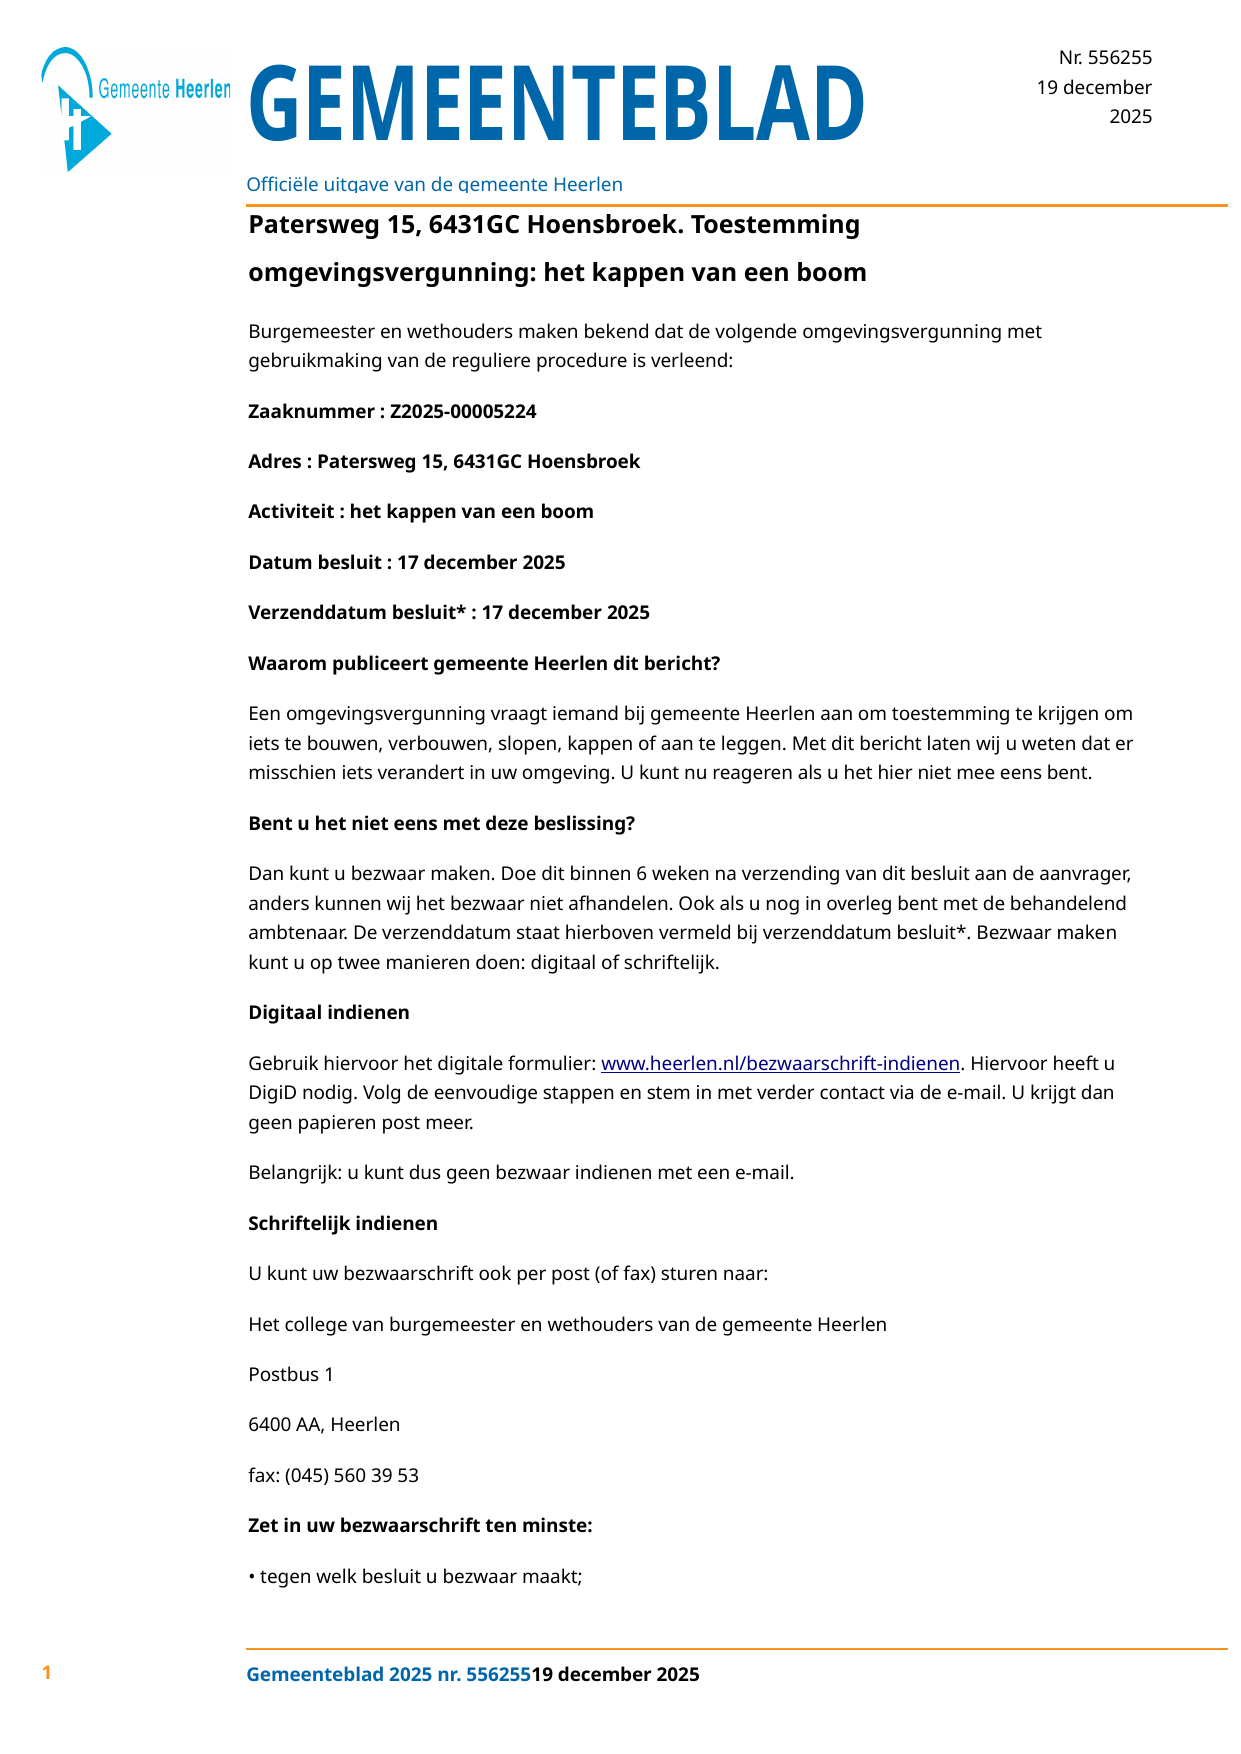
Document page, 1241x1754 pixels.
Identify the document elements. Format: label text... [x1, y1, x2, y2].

text Het college van burgemeester en wethouders van de gemeente Heerlen [248, 1311, 1152, 1337]
text Postbus 1 [248, 1361, 1152, 1387]
text Schriftelijk indienen [248, 1210, 1152, 1236]
picture [41, 47, 59, 70]
text Activiteit : het kappen van een boom [248, 499, 1152, 524]
text Dan kunt u bezwaar maken. Doe dit binnen 6 weken na verzending van dit besluit aan de aanvrager, anders kunnen wij het bezwaar niet afhandelen. Ook als u nog in overleg bent met de behandelend ambtenaar. De verzenddatum staat hierboven vermeld bij verzenddatum besluit*. Bezwaar maken kunt u op twee manieren doen: digitaal of schriftelijk. [248, 860, 1152, 975]
text 6400 AA, Heerlen [248, 1412, 1152, 1437]
text Bent u het niet eens met deze beslissing? [248, 810, 1152, 836]
text • tegen welk besluit u bezwaar maakt; [248, 1563, 1152, 1589]
text Datum besluit : 17 december 2025 [248, 549, 1152, 575]
text Adres : Patersweg 15, 6431GC Hoensbroek [248, 448, 1152, 474]
text Digitaal indienen [248, 999, 1152, 1025]
text Waarom publiceert gemeente Heerlen dit bericht? [248, 650, 1152, 676]
text Gebruik hiervoor het digitale formulier: www.heerlen.nl/bezwaarschrift-indienen. Hiervoor heeft u DigiD nodig. Volg de eenvoudige stappen en stem in met verder contact via de e-mail. U krijgt dan geen papieren post meer. [248, 1050, 1152, 1135]
text Zet in uw bezwaarschrift ten minste: [248, 1512, 1152, 1538]
text Burgemeester en wethouders maken bekend dat de volgende omgevingsvergunning met gebruikmaking van de reguliere procedure is verleend: [248, 318, 1152, 373]
text Belangrijk: u kunt dus geen bezwaar indienen met een e-mail. [248, 1159, 1152, 1185]
text Zaaknummer : Z2025-00005224 [248, 398, 1152, 424]
text Een omgevingsvergunning vraagt iemand bij gemeente Heerlen aan om toestemming te krijgen om iets te bouwen, verbouwen, slopen, kappen of aan te leggen. Met dit bericht laten wij u weten dat er misschien iets verandert in uw omgeving. U kunt nu reageren als u het hier niet mee eens bent. [248, 700, 1152, 785]
text Patersweg 15, 6431GC Hoensbroek. Toestemming omgevingsvergunning: het kappen van een boom [248, 207, 1152, 288]
text Verzenddatum besluit* : 17 december 2025 [248, 599, 1152, 625]
text U kunt uw bezwaarschrift ook per post (of fax) sturen naar: [248, 1260, 1152, 1286]
text fax: (045) 560 39 53 [248, 1462, 1152, 1488]
picture [41, 47, 231, 172]
